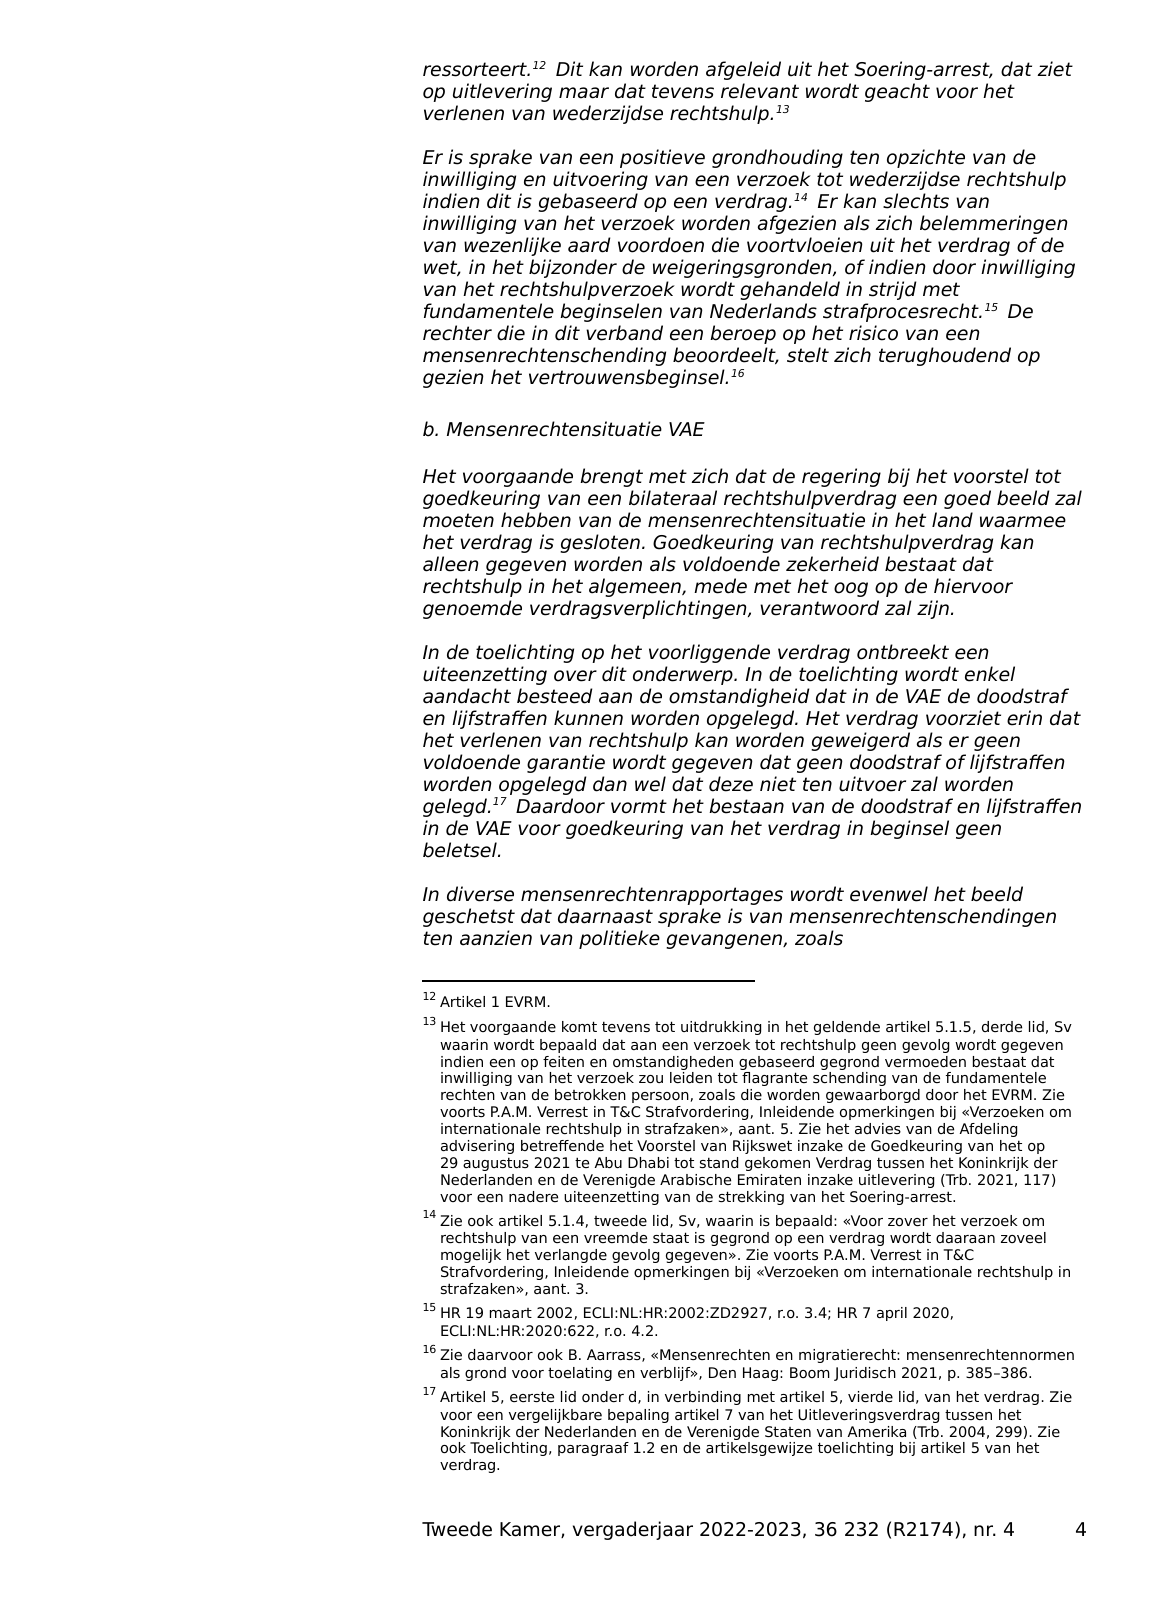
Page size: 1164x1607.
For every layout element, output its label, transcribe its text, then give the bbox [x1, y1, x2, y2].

text HR 19 maart 2002, ECLI:NL:HR:2002:ZD2927, r.o. 3.4; HR 7 april 2020, ECLI:NL:HR:2020:622, r.o. 4.2. [422, 1301, 1087, 1340]
text Zie ook artikel 5.1.4, tweede lid, Sv, waarin is bepaald: «Voor zover het verzoek om rechtshulp van een vreemde staat is gegrond op een verdrag wordt daaraan zoveel mogelijk het verlangde gevolg gegeven». Zie voorts P.A.M. Verrest in T&C Strafvordering, Inleidende opmerkingen bij «Verzoeken om internationale rechtshulp in strafzaken», aant. 3. [422, 1208, 1087, 1298]
text Artikel 5, eerste lid onder d, in verbinding met artikel 5, vierde lid, van het verdrag. Zie voor een vergelijkbare bepaling artikel 7 van het Uitleveringsverdrag tussen het Koninkrijk der Nederlanden en de Verenigde Staten van Amerika (Trb. 2004, 299). Zie ook Toelichting, paragraaf 1.2 en de artikelsgewijze toelichting bij artikel 5 van het verdrag. [422, 1385, 1087, 1474]
text Artikel 1 EVRM. [422, 990, 1087, 1012]
text Er is sprake van een positieve grondhouding ten opzichte van de inwilliging en uitvoering van een verzoek tot wederzijdse rechtshulp indien dit is gebaseerd op een verdrag. Er kan slechts van inwilliging van het verzoek worden afgezien als zich belemmeringen van wezenlijke aard voordoen die voortvloeien uit het verdrag of de wet, in het bijzonder de weigeringsgronden, of indien door inwilliging van het rechtshulpverzoek wordt gehandeld in strijd met fundamentele beginselen van Nederlands strafprocesrecht. De rechter die in dit verband een beroep op het risico van een mensenrechtenschending beoordeelt, stelt zich terughoudend op gezien het vertrouwensbeginsel. [422, 147, 1087, 389]
text Het voorgaande brengt met zich dat de regering bij het voorstel tot goedkeuring van een bilateraal rechtshulpverdrag een goed beeld zal moeten hebben van de mensenrechtensituatie in het land waarmee het verdrag is gesloten. Goedkeuring van rechtshulpverdrag kan alleen gegeven worden als voldoende zekerheid bestaat dat rechtshulp in het algemeen, mede met het oog op de hiervoor genoemde verdragsverplichtingen, verantwoord zal zijn. [422, 466, 1087, 620]
text Het voorgaande komt tevens tot uitdrukking in het geldende artikel 5.1.5, derde lid, Sv waarin wordt bepaald dat aan een verzoek tot rechtshulp geen gevolg wordt gegeven indien een op feiten en omstandigheden gebaseerd gegrond vermoeden bestaat dat inwilliging van het verzoek zou leiden tot flagrante schending van de fundamentele rechten van de betrokken persoon, zoals die worden gewaarborgd door het EVRM. Zie voorts P.A.M. Verrest in T&C Strafvordering, Inleidende opmerkingen bij «Verzoeken om internationale rechtshulp in strafzaken», aant. 5. Zie het advies van de Afdeling advisering betreffende het Voorstel van Rijkswet inzake de Goedkeuring van het op 29 augustus 2021 te Abu Dhabi tot stand gekomen Verdrag tussen het Koninkrijk der Nederlanden en de Verenigde Arabische Emiraten inzake uitlevering (Trb. 2021, 117) voor een nadere uiteenzetting van de strekking van het Soering-arrest. [422, 1015, 1087, 1206]
text ressorteert. Dit kan worden afgeleid uit het Soering-arrest, dat ziet op uitlevering maar dat tevens relevant wordt geacht voor het verlenen van wederzijdse rechtshulp. [422, 59, 1087, 125]
text In diverse mensenrechtenrapportages wordt evenwel het beeld geschetst dat daarnaast sprake is van mensenrechtenschendingen ten aanzien van politieke gevangenen, zoals [422, 884, 1087, 950]
text Zie daarvoor ook B. Aarrass, «Mensenrechten en migratierecht: mensenrechtennormen als grond voor toelating en verblijf», Den Haag: Boom Juridisch 2021, p. 385–386. [422, 1343, 1087, 1382]
subtitle b. Mensenrechtensituatie VAE [422, 419, 1087, 441]
text In de toelichting op het voorliggende verdrag ontbreekt een uiteenzetting over dit onderwerp. In de toelichting wordt enkel aandacht besteed aan de omstandigheid dat in de VAE de doodstraf en lijfstraffen kunnen worden opgelegd. Het verdrag voorziet erin dat het verlenen van rechtshulp kan worden geweigerd als er geen voldoende garantie wordt gegeven dat geen doodstraf of lijfstraffen worden opgelegd dan wel dat deze niet ten uitvoer zal worden gelegd. Daardoor vormt het bestaan van de doodstraf en lijfstraffen in de VAE voor goedkeuring van het verdrag in beginsel geen beletsel. [422, 642, 1087, 862]
